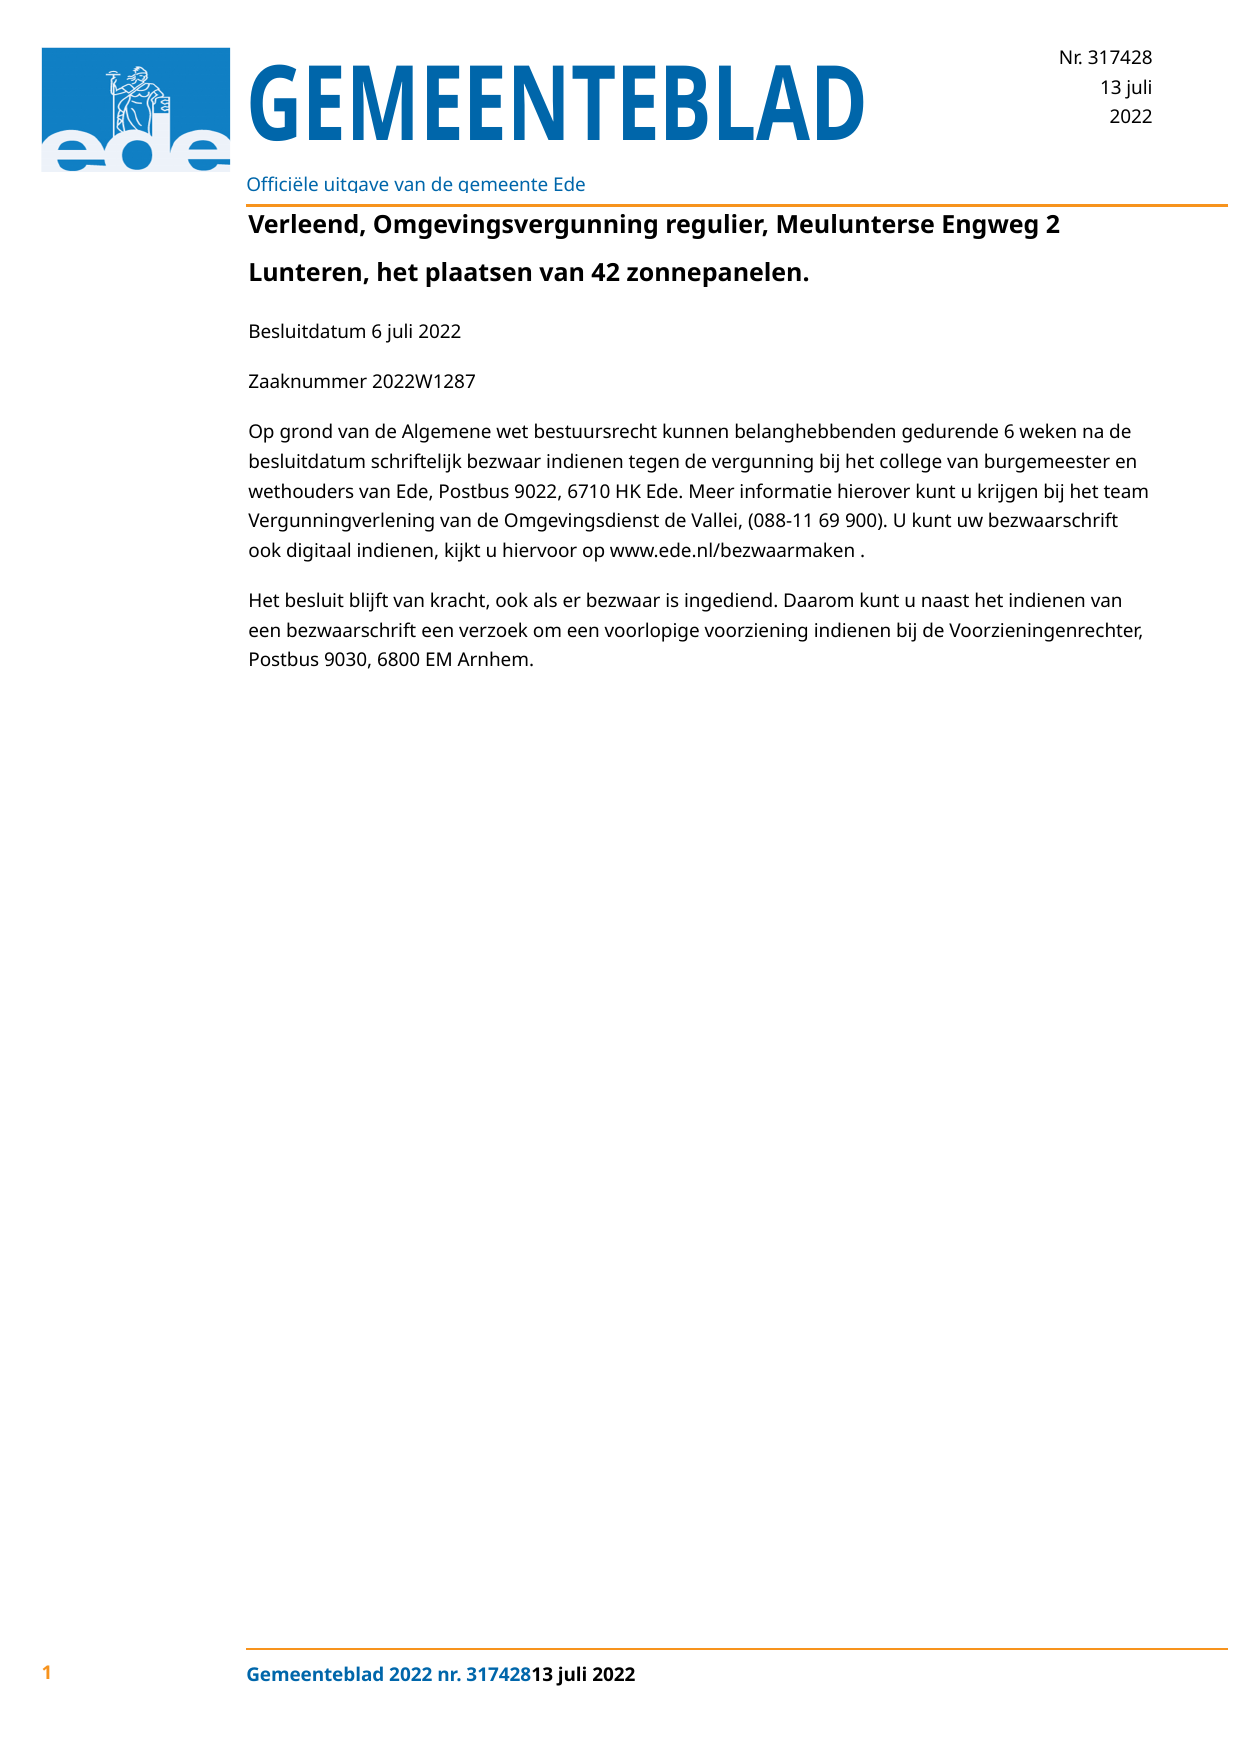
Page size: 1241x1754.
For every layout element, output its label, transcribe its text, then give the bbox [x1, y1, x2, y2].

picture [41, 47, 231, 172]
text Zaaknummer 2022W1287 [248, 368, 1152, 394]
text Het besluit blijft van kracht, ook als er bezwaar is ingediend. Daarom kunt u naast het indienen van een bezwaarschrift een verzoek om een voorlopige voorziening indienen bij de Voorzieningenrechter, Postbus 9030, 6800 EM Arnhem. [248, 587, 1152, 672]
text Op grond van de Algemene wet bestuursrecht kunnen belanghebbenden gedurende 6 weken na de besluitdatum schriftelijk bezwaar indienen tegen de vergunning bij het college van burgemeester en wethouders van Ede, Postbus 9022, 6710 HK Ede. Meer informatie hierover kunt u krijgen bij het team Vergunningverlening van de Omgevingsdienst de Vallei, (088-11 69 900). U kunt uw bezwaarschrift ook digitaal indienen, kijkt u hiervoor op www.ede.nl/bezwaarmaken . [248, 419, 1152, 563]
text Besluitdatum 6 juli 2022 [248, 318, 1152, 344]
text Verleend, Omgevingsvergunning regulier, Meulunterse Engweg 2 Lunteren, het plaatsen van 42 zonnepanelen. [248, 207, 1152, 288]
